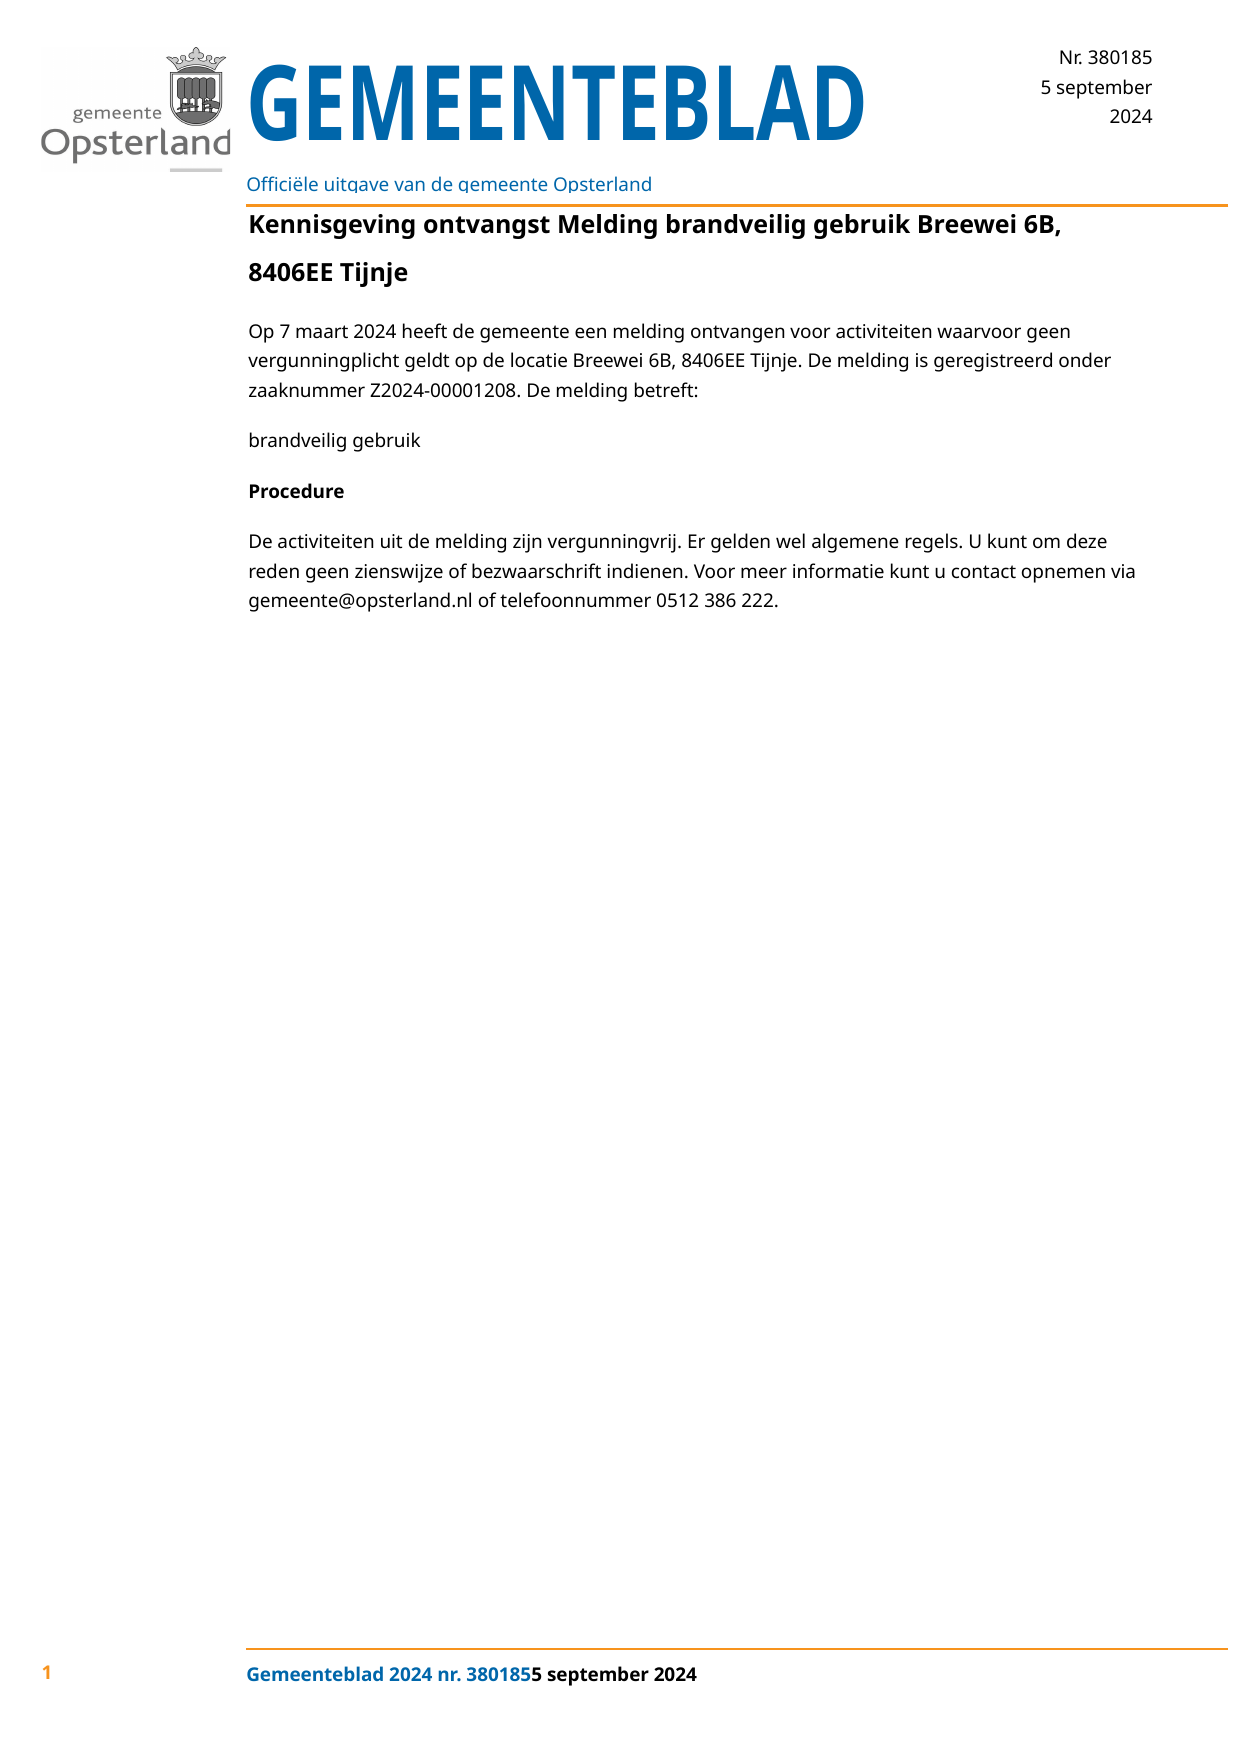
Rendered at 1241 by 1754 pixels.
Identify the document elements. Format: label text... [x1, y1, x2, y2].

text brandveilig gebruik [248, 427, 1152, 453]
text Op 7 maart 2024 heeft de gemeente een melding ontvangen voor activiteiten waarvoor geen vergunningplicht geldt op de locatie Breewei 6B, 8406EE Tijnje. De melding is geregistreerd onder zaaknummer Z2024-00001208. De melding betreft: [248, 318, 1152, 403]
text De activiteiten uit de melding zijn vergunningvrij. Er gelden wel algemene regels. U kunt om deze reden geen zienswijze of bezwaarschrift indienen. Voor meer informatie kunt u contact opnemen via gemeente@opsterland.nl of telefoonnummer 0512 386 222. [248, 528, 1152, 613]
text Kennisgeving ontvangst Melding brandveilig gebruik Breewei 6B, 8406EE Tijnje [248, 207, 1152, 288]
picture [41, 47, 231, 172]
text Procedure [248, 478, 1152, 504]
